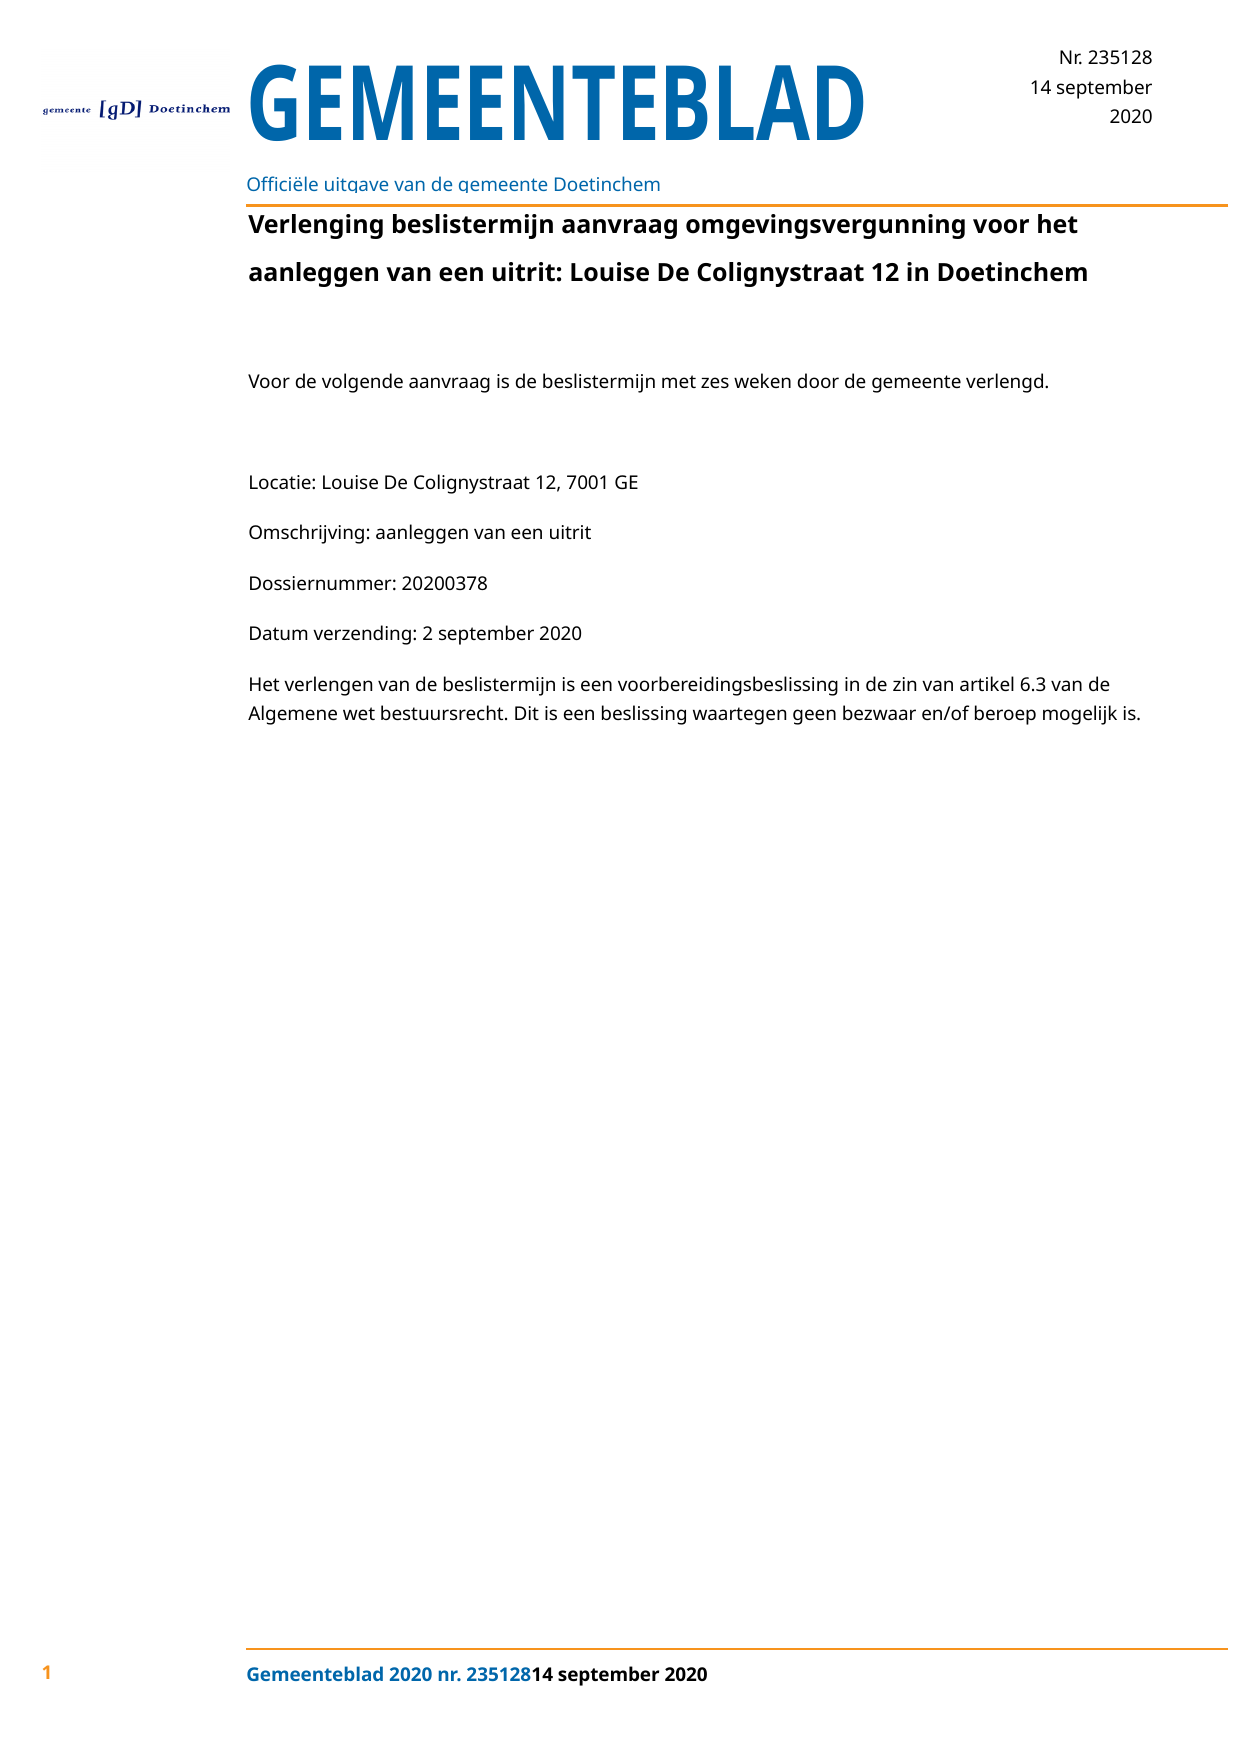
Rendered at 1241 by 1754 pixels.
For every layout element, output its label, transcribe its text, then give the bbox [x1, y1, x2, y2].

text Dossiernummer: 20200378 [248, 570, 1152, 596]
picture [41, 47, 231, 172]
text Datum verzending: 2 september 2020 [248, 620, 1152, 646]
text Locatie: Louise De Colignystraat 12, 7001 GE [248, 469, 1152, 495]
text Omschrijving: aanleggen van een uitrit [248, 519, 1152, 545]
text Voor de volgende aanvraag is de beslistermijn met zes weken door de gemeente verlengd. [248, 368, 1152, 394]
text Verlenging beslistermijn aanvraag omgevingsvergunning voor het aanleggen van een uitrit: Louise De Colignystraat 12 in Doetinchem [248, 207, 1152, 288]
text Het verlengen van de beslistermijn is een voorbereidingsbeslissing in de zin van artikel 6.3 van de Algemene wet bestuursrecht. Dit is een beslissing waartegen geen bezwaar en/of beroep mogelijk is. [248, 671, 1152, 726]
